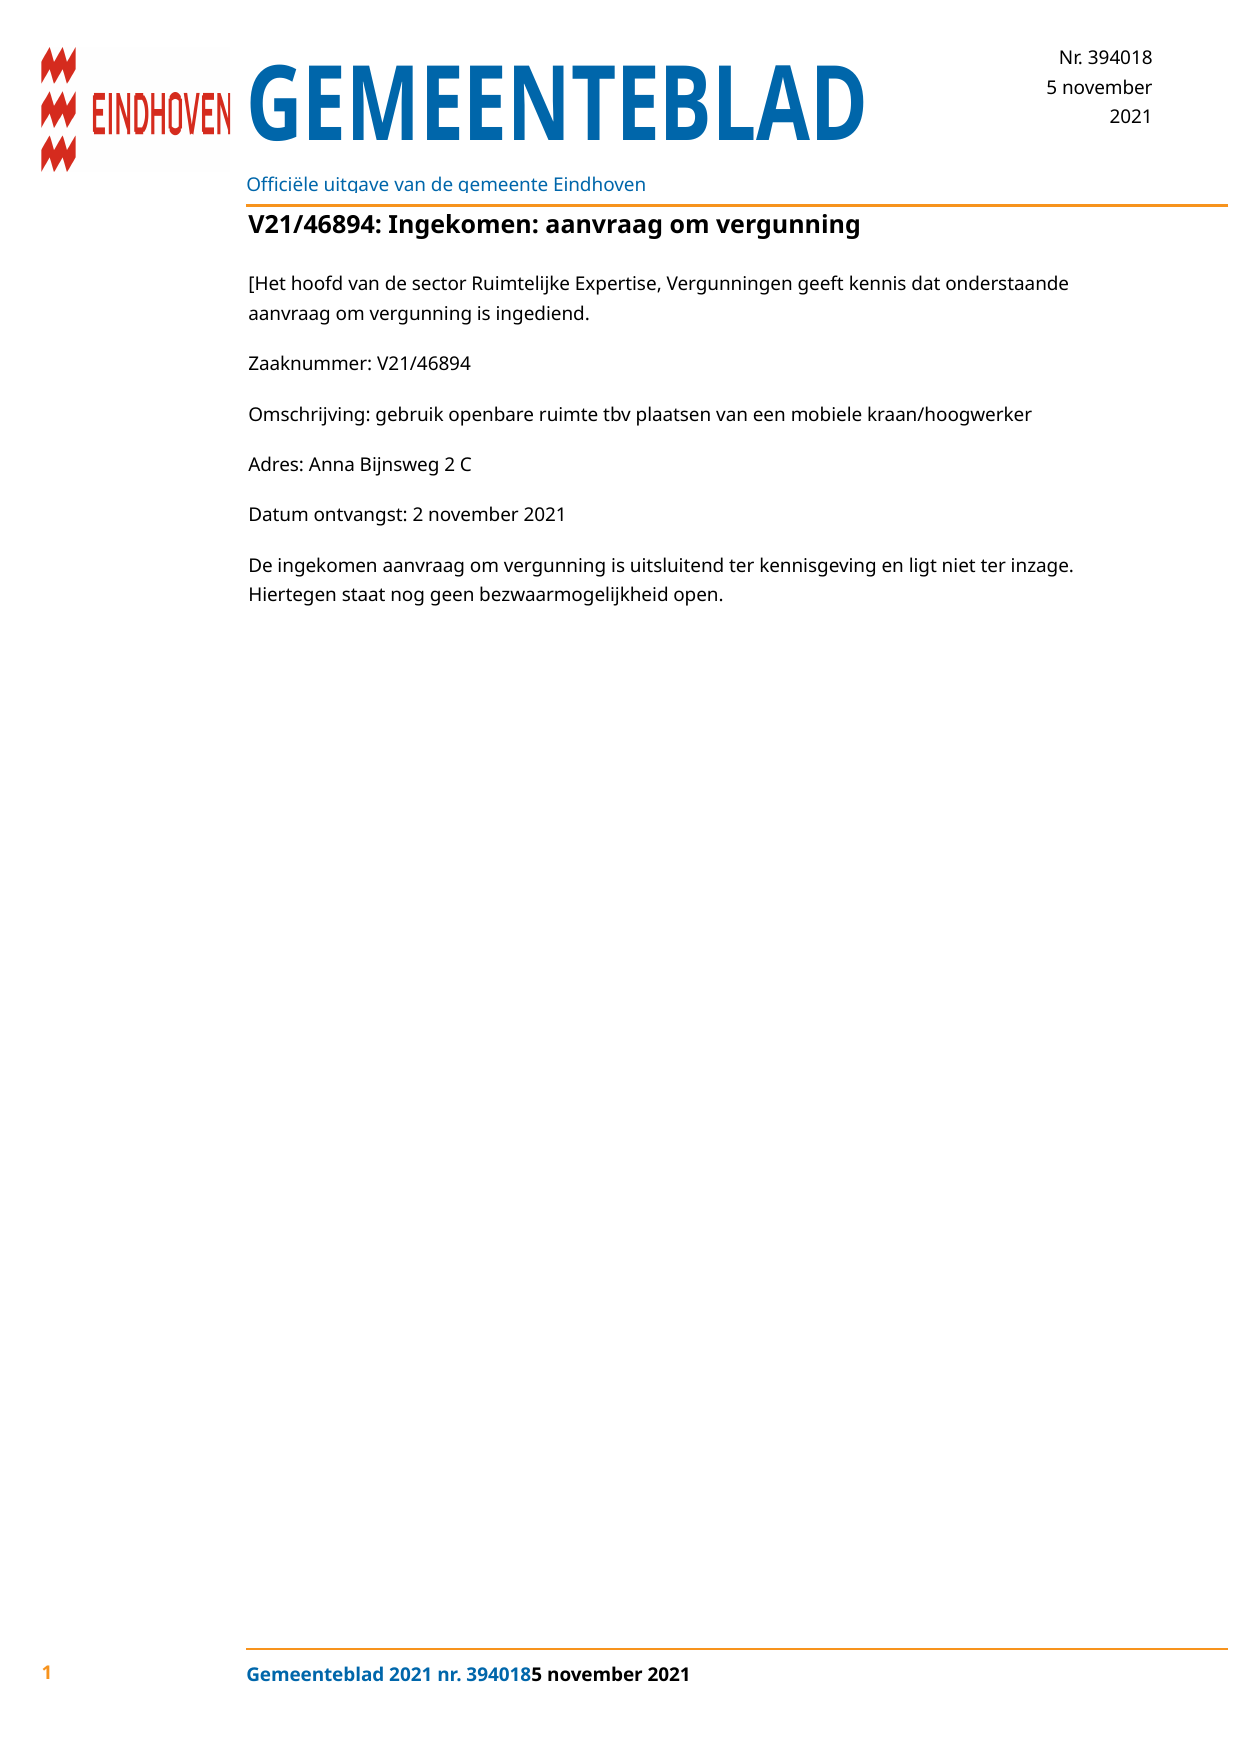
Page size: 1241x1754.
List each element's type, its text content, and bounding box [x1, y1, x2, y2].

text Omschrijving: gebruik openbare ruimte tbv plaatsen van een mobiele kraan/hoogwerker [248, 401, 1152, 426]
text De ingekomen aanvraag om vergunning is uitsluitend ter kennisgeving en ligt niet ter inzage. Hiertegen staat nog geen bezwaarmogelijkheid open. [248, 552, 1152, 607]
picture [41, 47, 231, 172]
text V21/46894: Ingekomen: aanvraag om vergunning [248, 207, 1152, 241]
text [Het hoofd van de sector Ruimtelijke Expertise, Vergunningen geeft kennis dat onderstaande aanvraag om vergunning is ingediend. [248, 270, 1152, 326]
text Datum ontvangst: 2 november 2021 [248, 502, 1152, 527]
text Zaaknummer: V21/46894 [248, 350, 1152, 376]
text Adres: Anna Bijnsweg 2 C [248, 451, 1152, 477]
